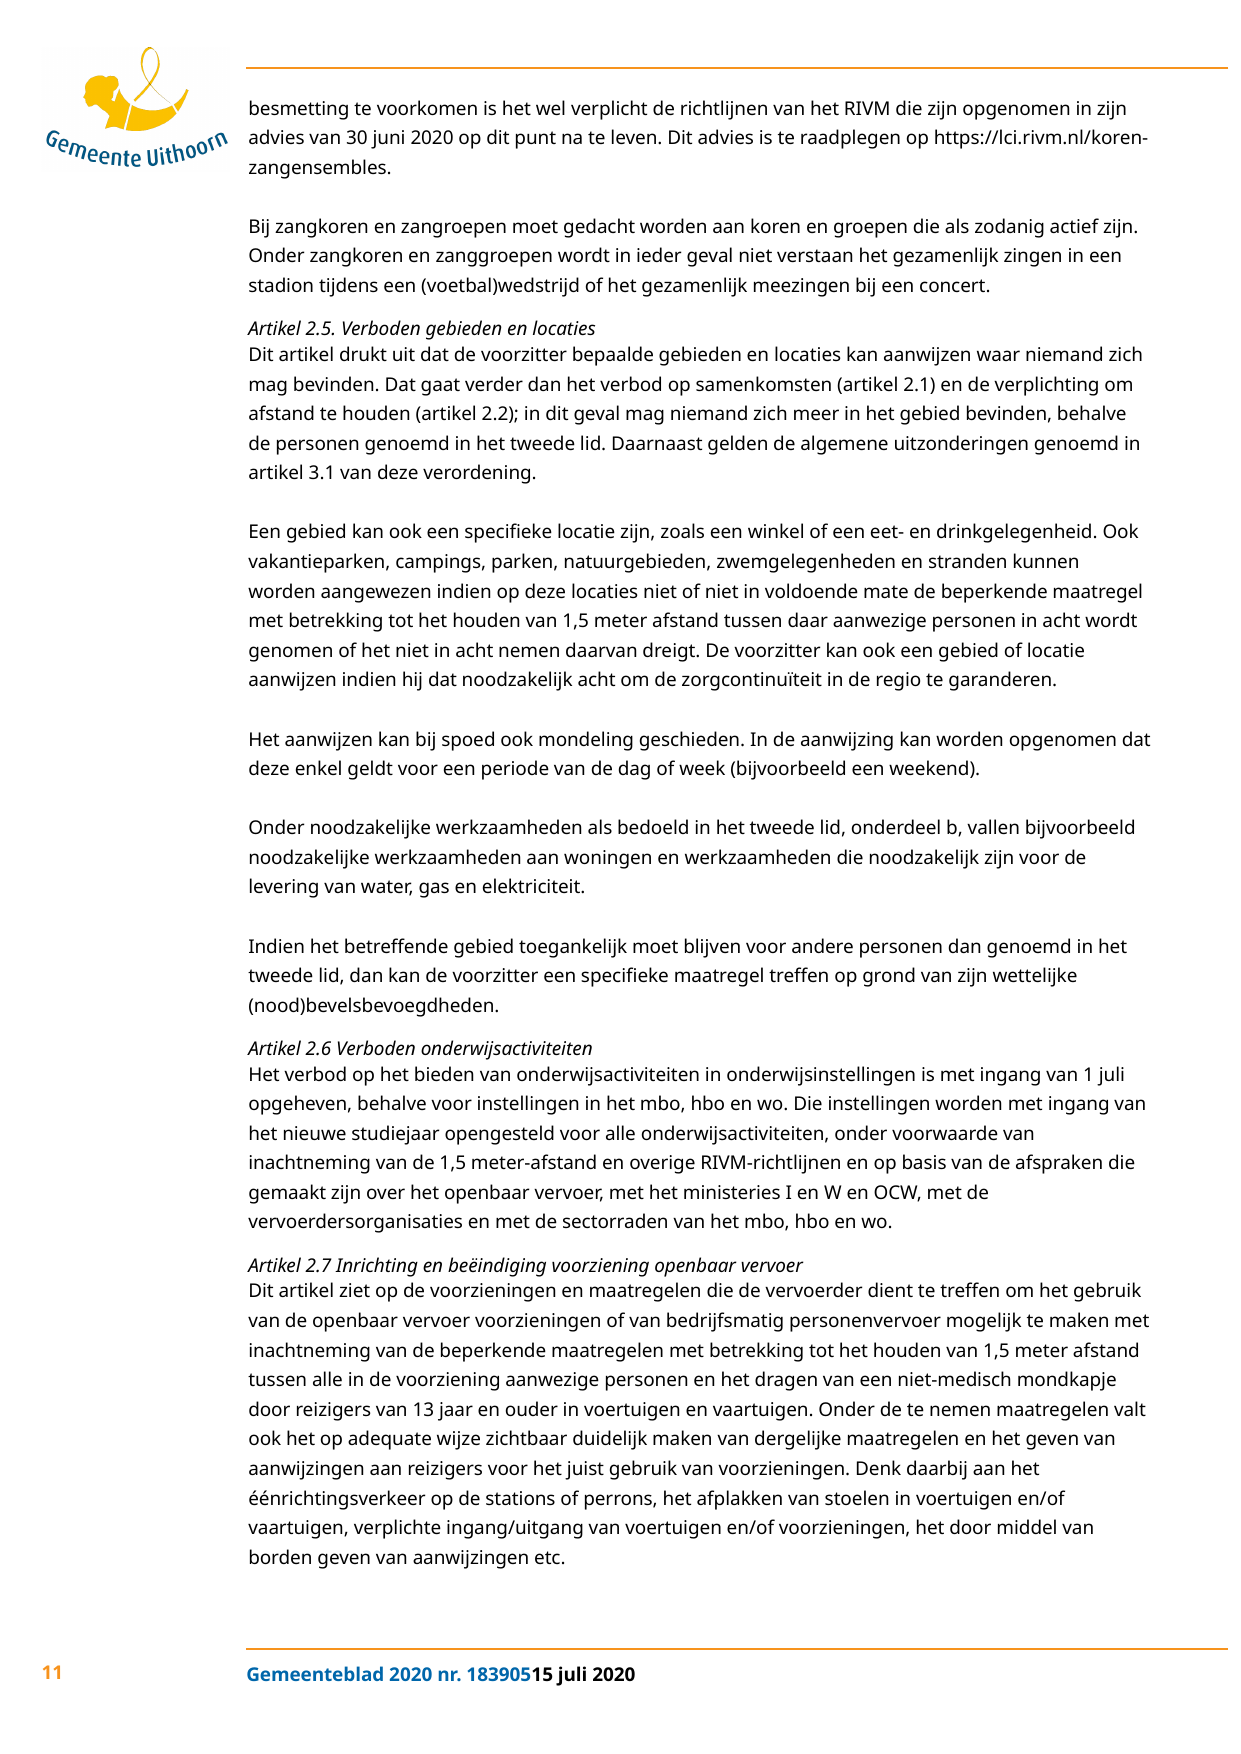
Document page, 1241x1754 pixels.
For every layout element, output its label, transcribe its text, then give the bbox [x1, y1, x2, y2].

text Het verbod op het bieden van onderwijsactiviteiten in onderwijsinstellingen is met ingang van 1 juli opgeheven, behalve voor instellingen in het mbo, hbo en wo. Die instellingen worden met ingang van het nieuwe studiejaar opengesteld voor alle onderwijsactiviteiten, onder voorwaarde van inachtneming van de 1,5 meter-afstand en overige RIVM-richtlijnen en op basis van de afspraken die gemaakt zijn over het openbaar vervoer, met het ministeries I en W en OCW, met de vervoerdersorganisaties en met de sectorraden van het mbo, hbo en wo. [248, 1061, 1152, 1234]
text Indien het betreffende gebied toegankelijk moet blijven voor andere personen dan genoemd in het tweede lid, dan kan de voorzitter een specifieke maatregel treffen op grond van zijn wettelijke (nood)bevelsbevoegdheden. [248, 933, 1152, 1018]
text Dit artikel drukt uit dat de voorzitter bepaalde gebieden en locaties kan aanwijzen waar niemand zich mag bevinden. Dat gaat verder dan het verbod op samenkomsten (artikel 2.1) en de verplichting om afstand te houden (artikel 2.2); in dit geval mag niemand zich meer in het gebied bevinden, behalve de personen genoemd in het tweede lid. Daarnaast gelden de algemene uitzonderingen genoemd in artikel 3.1 van deze verordening. [248, 341, 1152, 485]
text Bij zangkoren en zangroepen moet gedacht worden aan koren en groepen die als zodanig actief zijn. Onder zangkoren en zanggroepen wordt in ieder geval niet verstaan het gezamenlijk zingen in een stadion tijdens een (voetbal)wedstrijd of het gezamenlijk meezingen bij een concert. [248, 213, 1152, 298]
text Artikel 2.6 Verboden onderwijsactiviteiten [248, 1035, 1152, 1061]
text Artikel 2.5. Verboden gebieden en locaties [248, 315, 1152, 341]
text Een gebied kan ook een specifieke locatie zijn, zoals een winkel of een eet- en drinkgelegenheid. Ook vakantieparken, campings, parken, natuurgebieden, zwemgelegenheden en stranden kunnen worden aangewezen indien op deze locaties niet of niet in voldoende mate de beperkende maatregel met betrekking tot het houden van 1,5 meter afstand tussen daar aanwezige personen in acht wordt genomen of het niet in acht nemen daarvan dreigt. De voorzitter kan ook een gebied of locatie aanwijzen indien hij dat noodzakelijk acht om de zorgcontinuïteit in de regio te garanderen. [248, 519, 1152, 692]
text Onder noodzakelijke werkzaamheden als bedoeld in het tweede lid, onderdeel b, vallen bijvoorbeeld noodzakelijke werkzaamheden aan woningen en werkzaamheden die noodzakelijk zijn voor de levering van water, gas en elektriciteit. [248, 814, 1152, 899]
text besmetting te voorkomen is het wel verplicht de richtlijnen van het RIVM die zijn opgenomen in zijn advies van 30 juni 2020 op dit punt na te leven. Dit advies is te raadplegen op https://lci.rivm.nl/koren-zangensembles. [248, 95, 1152, 180]
text Artikel 2.7 Inrichting en beëindiging voorziening openbaar vervoer [248, 1252, 1152, 1278]
text Het aanwijzen kan bij spoed ook mondeling geschieden. In de aanwijzing kan worden opgenomen dat deze enkel geldt voor een periode van de dag of week (bijvoorbeeld een weekend). [248, 726, 1152, 781]
text Dit artikel ziet op de voorzieningen en maatregelen die de vervoerder dient te treffen om het gebruik van de openbaar vervoer voorzieningen of van bedrijfsmatig personenvervoer mogelijk te maken met inachtneming van de beperkende maatregelen met betrekking tot het houden van 1,5 meter afstand tussen alle in de voorziening aanwezige personen en het dragen van een niet-medisch mondkapje door reizigers van 13 jaar en ouder in voertuigen en vaartuigen. Onder de te nemen maatregelen valt ook het op adequate wijze zichtbaar duidelijk maken van dergelijke maatregelen en het geven van aanwijzingen aan reizigers voor het juist gebruik van voorzieningen. Denk daarbij aan het éénrichtingsverkeer op de stations of perrons, het afplakken van stoelen in voertuigen en/of vaartuigen, verplichte ingang/uitgang van voertuigen en/of voorzieningen, het door middel van borden geven van aanwijzingen etc. [248, 1278, 1152, 1569]
picture [41, 47, 231, 172]
